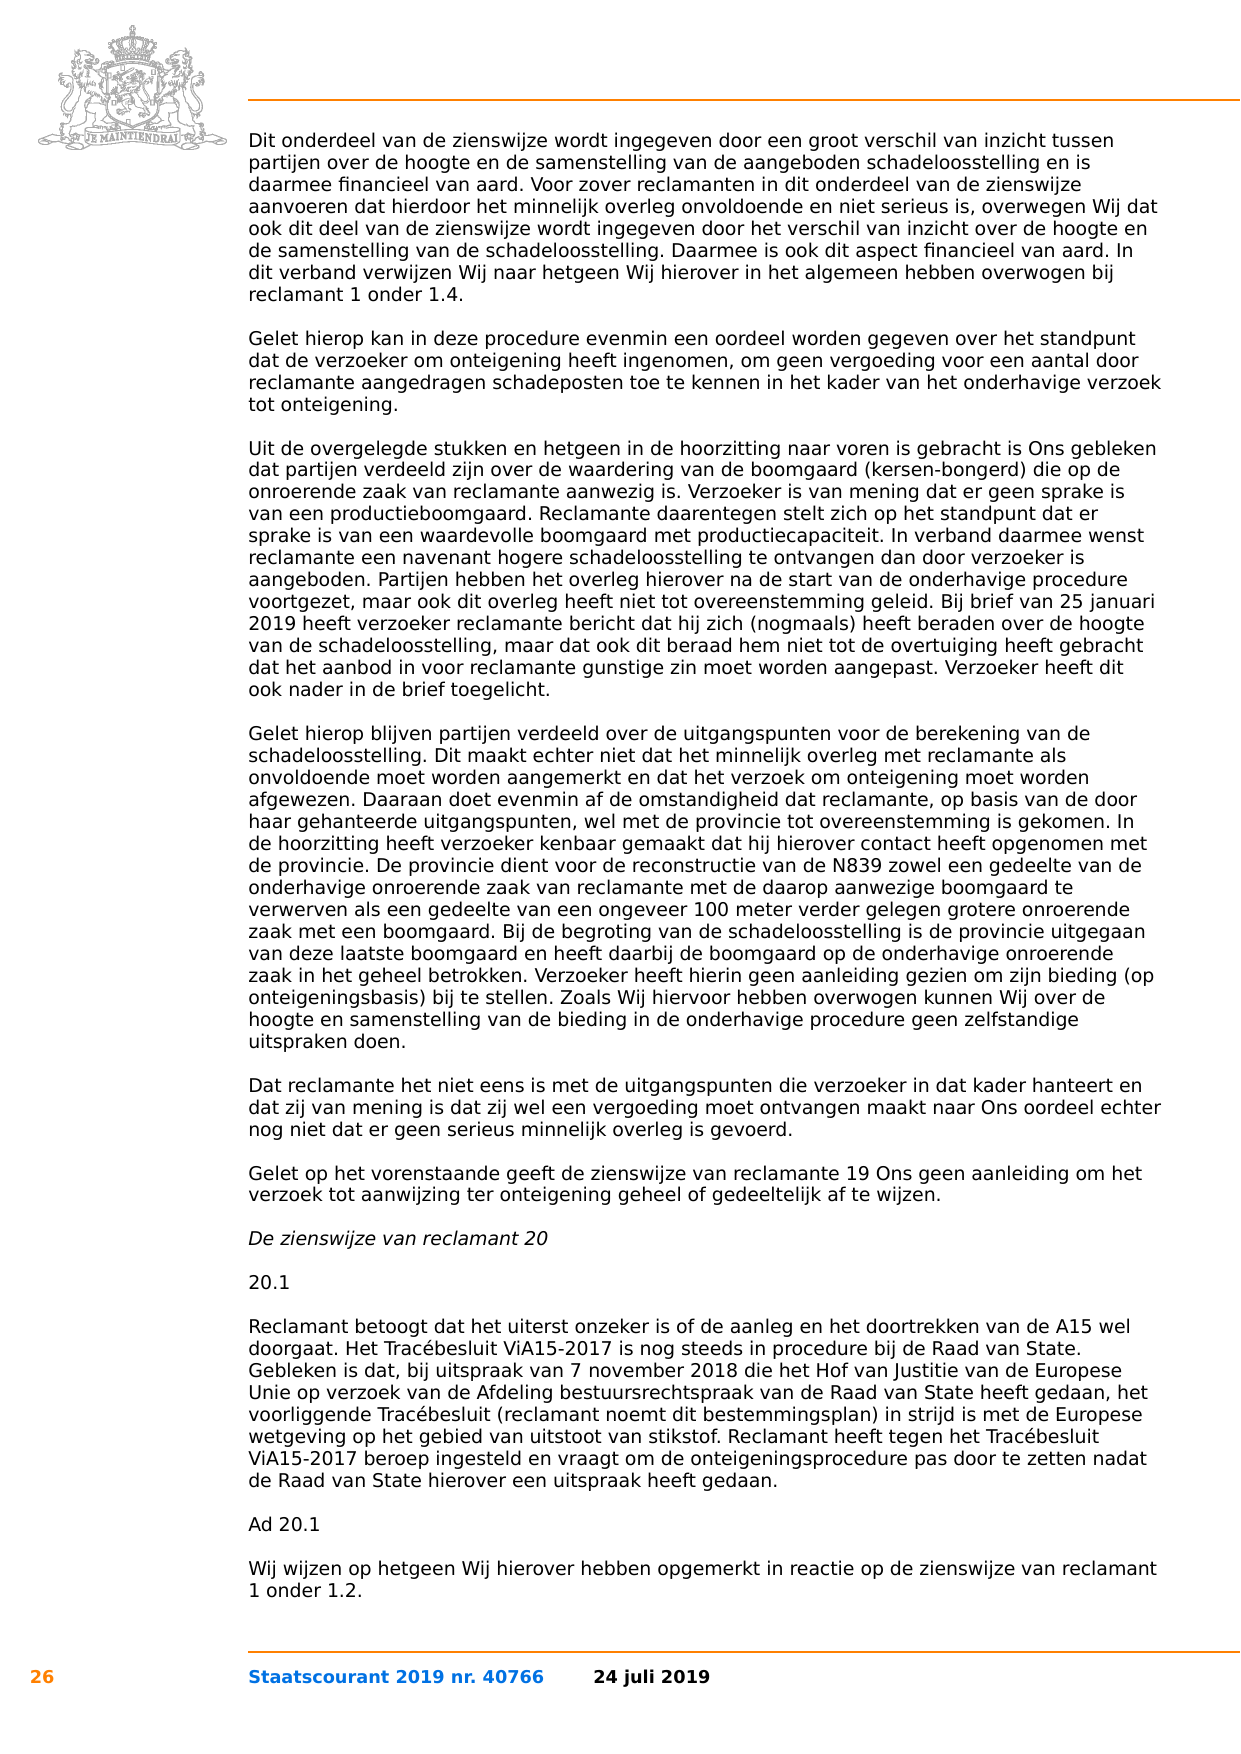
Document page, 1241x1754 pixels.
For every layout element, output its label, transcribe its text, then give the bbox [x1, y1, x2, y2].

text Ad 20.1 [248, 1514, 1163, 1536]
text Gelet hierop kan in deze procedure evenmin een oordeel worden gegeven over het standpunt dat de verzoeker om onteigening heeft ingenomen, om geen vergoeding voor een aantal door reclamante aangedragen schadeposten toe te kennen in het kader van het onderhavige verzoek tot onteigening. [248, 328, 1163, 416]
text Reclamant betoogt dat het uiterst onzeker is of de aanleg en het doortrekken van de A15 wel doorgaat. Het Tracébesluit ViA15-2017 is nog steeds in procedure bij de Raad van State. Gebleken is dat, bij uitspraak van 7 november 2018 die het Hof van Justitie van de Europese Unie op verzoek van de Afdeling bestuursrechtspraak van de Raad van State heeft gedaan, het voorliggende Tracébesluit (reclamant noemt dit bestemmingsplan) in strijd is met de Europese wetgeving op het gebied van uitstoot van stikstof. Reclamant heeft tegen het Tracébesluit ViA15-2017 beroep ingesteld en vraagt om de onteigeningsprocedure pas door te zetten nadat de Raad van State hierover een uitspraak heeft gedaan. [248, 1316, 1163, 1492]
subtitle De zienswijze van reclamant 20 [248, 1228, 1163, 1250]
text Wij wijzen op hetgeen Wij hierover hebben opgemerkt in reactie op de zienswijze van reclamant 1 onder 1.2. [248, 1557, 1163, 1601]
text Dit onderdeel van de zienswijze wordt ingegeven door een groot verschil van inzicht tussen partijen over de hoogte en de samenstelling van de aangeboden schadeloosstelling en is daarmee financieel van aard. Voor zover reclamanten in dit onderdeel van de zienswijze aanvoeren dat hierdoor het minnelijk overleg onvoldoende en niet serieus is, overwegen Wij dat ook dit deel van de zienswijze wordt ingegeven door het verschil van inzicht over de hoogte en de samenstelling van de schadeloosstelling. Daarmee is ook dit aspect financieel van aard. In dit verband verwijzen Wij naar hetgeen Wij hierover in het algemeen hebben overwogen bij reclamant 1 onder 1.4. [248, 130, 1163, 306]
text Gelet op het vorenstaande geeft de zienswijze van reclamante 19 Ons geen aanleiding om het verzoek tot aanwijzing ter onteigening geheel of gedeeltelijk af te wijzen. [248, 1162, 1163, 1206]
picture [38, 25, 227, 150]
text Gelet hierop blijven partijen verdeeld over de uitgangspunten voor de berekening van de schadeloosstelling. Dit maakt echter niet dat het minnelijk overleg met reclamante als onvoldoende moet worden aangemerkt en dat het verzoek om onteigening moet worden afgewezen. Daaraan doet evenmin af de omstandigheid dat reclamante, op basis van de door haar gehanteerde uitgangspunten, wel met de provincie tot overeenstemming is gekomen. In de hoorzitting heeft verzoeker kenbaar gemaakt dat hij hierover contact heeft opgenomen met de provincie. De provincie dient voor de reconstructie van de N839 zowel een gedeelte van de onderhavige onroerende zaak van reclamante met de daarop aanwezige boomgaard te verwerven als een gedeelte van een ongeveer 100 meter verder gelegen grotere onroerende zaak met een boomgaard. Bij de begroting van de schadeloosstelling is de provincie uitgegaan van deze laatste boomgaard en heeft daarbij de boomgaard op de onderhavige onroerende zaak in het geheel betrokken. Verzoeker heeft hierin geen aanleiding gezien om zijn bieding (op onteigeningsbasis) bij te stellen. Zoals Wij hiervoor hebben overwogen kunnen Wij over de hoogte en samenstelling van de bieding in de onderhavige procedure geen zelfstandige uitspraken doen. [248, 723, 1163, 1053]
text Dat reclamante het niet eens is met de uitgangspunten die verzoeker in dat kader hanteert en dat zij van mening is dat zij wel een vergoeding moet ontvangen maakt naar Ons oordeel echter nog niet dat er geen serieus minnelijk overleg is gevoerd. [248, 1074, 1163, 1141]
text Uit de overgelegde stukken en hetgeen in de hoorzitting naar voren is gebracht is Ons gebleken dat partijen verdeeld zijn over de waardering van de boomgaard (kersen-bongerd) die op de onroerende zaak van reclamante aanwezig is. Verzoeker is van mening dat er geen sprake is van een productieboomgaard. Reclamante daarentegen stelt zich op het standpunt dat er sprake is van een waardevolle boomgaard met productiecapaciteit. In verband daarmee wenst reclamante een navenant hogere schadeloosstelling te ontvangen dan door verzoeker is aangeboden. Partijen hebben het overleg hierover na de start van de onderhavige procedure voortgezet, maar ook dit overleg heeft niet tot overeenstemming geleid. Bij brief van 25 januari 2019 heeft verzoeker reclamante bericht dat hij zich (nogmaals) heeft beraden over de hoogte van de schadeloosstelling, maar dat ook dit beraad hem niet tot de overtuiging heeft gebracht dat het aanbod in voor reclamante gunstige zin moet worden aangepast. Verzoeker heeft dit ook nader in de brief toegelicht. [248, 437, 1163, 701]
text 20.1 [248, 1272, 1163, 1294]
